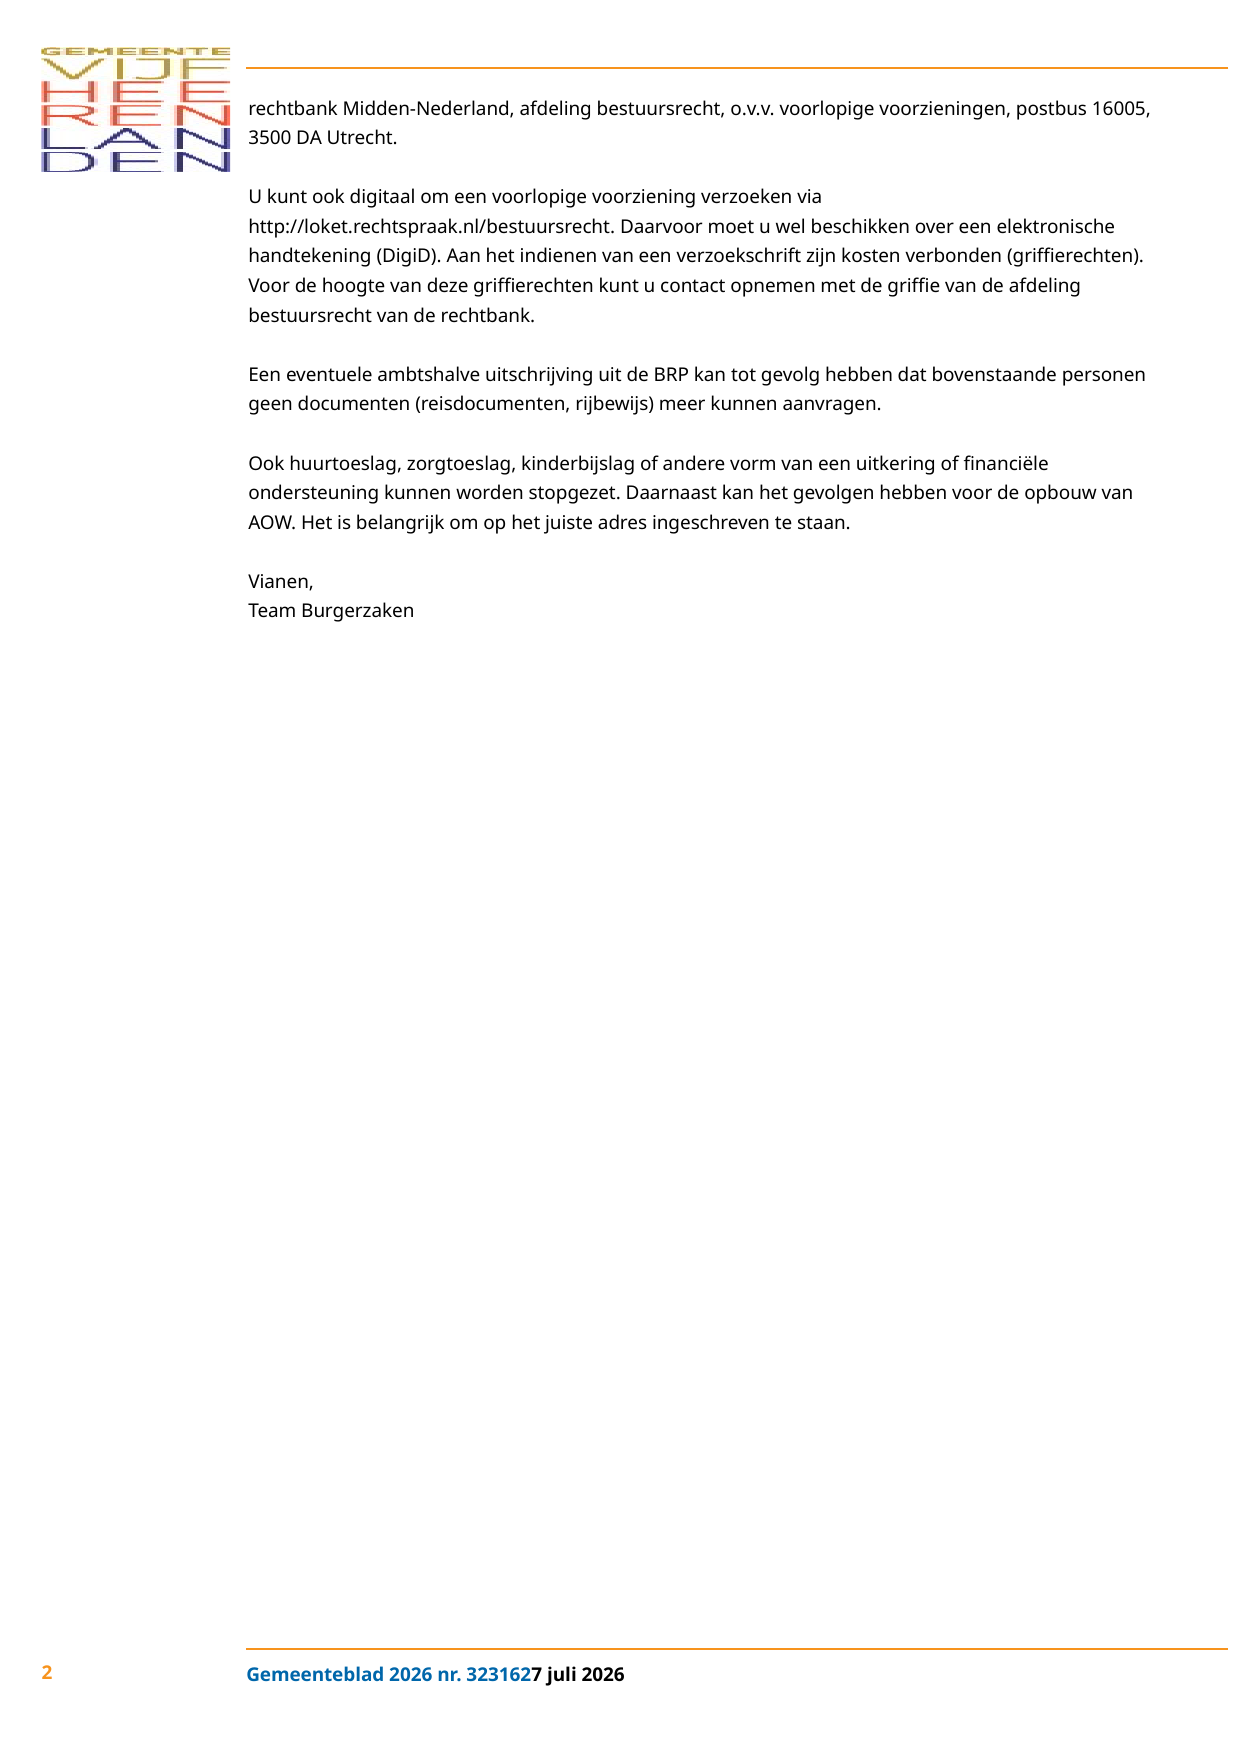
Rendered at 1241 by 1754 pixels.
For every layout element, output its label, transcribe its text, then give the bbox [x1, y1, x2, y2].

text U kunt ook digitaal om een voorlopige voorziening verzoeken via http://loket.rechtspraak.nl/bestuursrecht. Daarvoor moet u wel beschikken over een elektronische handtekening (DigiD). Aan het indienen van een verzoekschrift zijn kosten verbonden (griffierechten). Voor de hoogte van deze griffierechten kunt u contact opnemen met de griffie van de afdeling bestuursrecht van de rechtbank. [248, 183, 1152, 328]
text Een eventuele ambtshalve uitschrijving uit de BRP kan tot gevolg hebben dat bovenstaande personen geen documenten (reisdocumenten, rijbewijs) meer kunnen aanvragen. [248, 361, 1152, 416]
text Team Burgerzaken [248, 598, 1152, 623]
picture [41, 47, 231, 172]
text rechtbank Midden-Nederland, afdeling bestuursrecht, o.v.v. voorlopige voorzieningen, postbus 16005, 3500 DA Utrecht. [248, 95, 1152, 150]
text Ook huurtoeslag, zorgtoeslag, kinderbijslag of andere vorm van een uitkering of financiële ondersteuning kunnen worden stopgezet. Daarnaast kan het gevolgen hebben voor de opbouw van AOW. Het is belangrijk om op het juiste adres ingeschreven te staan. [248, 450, 1152, 535]
text Vianen, [248, 568, 1152, 594]
